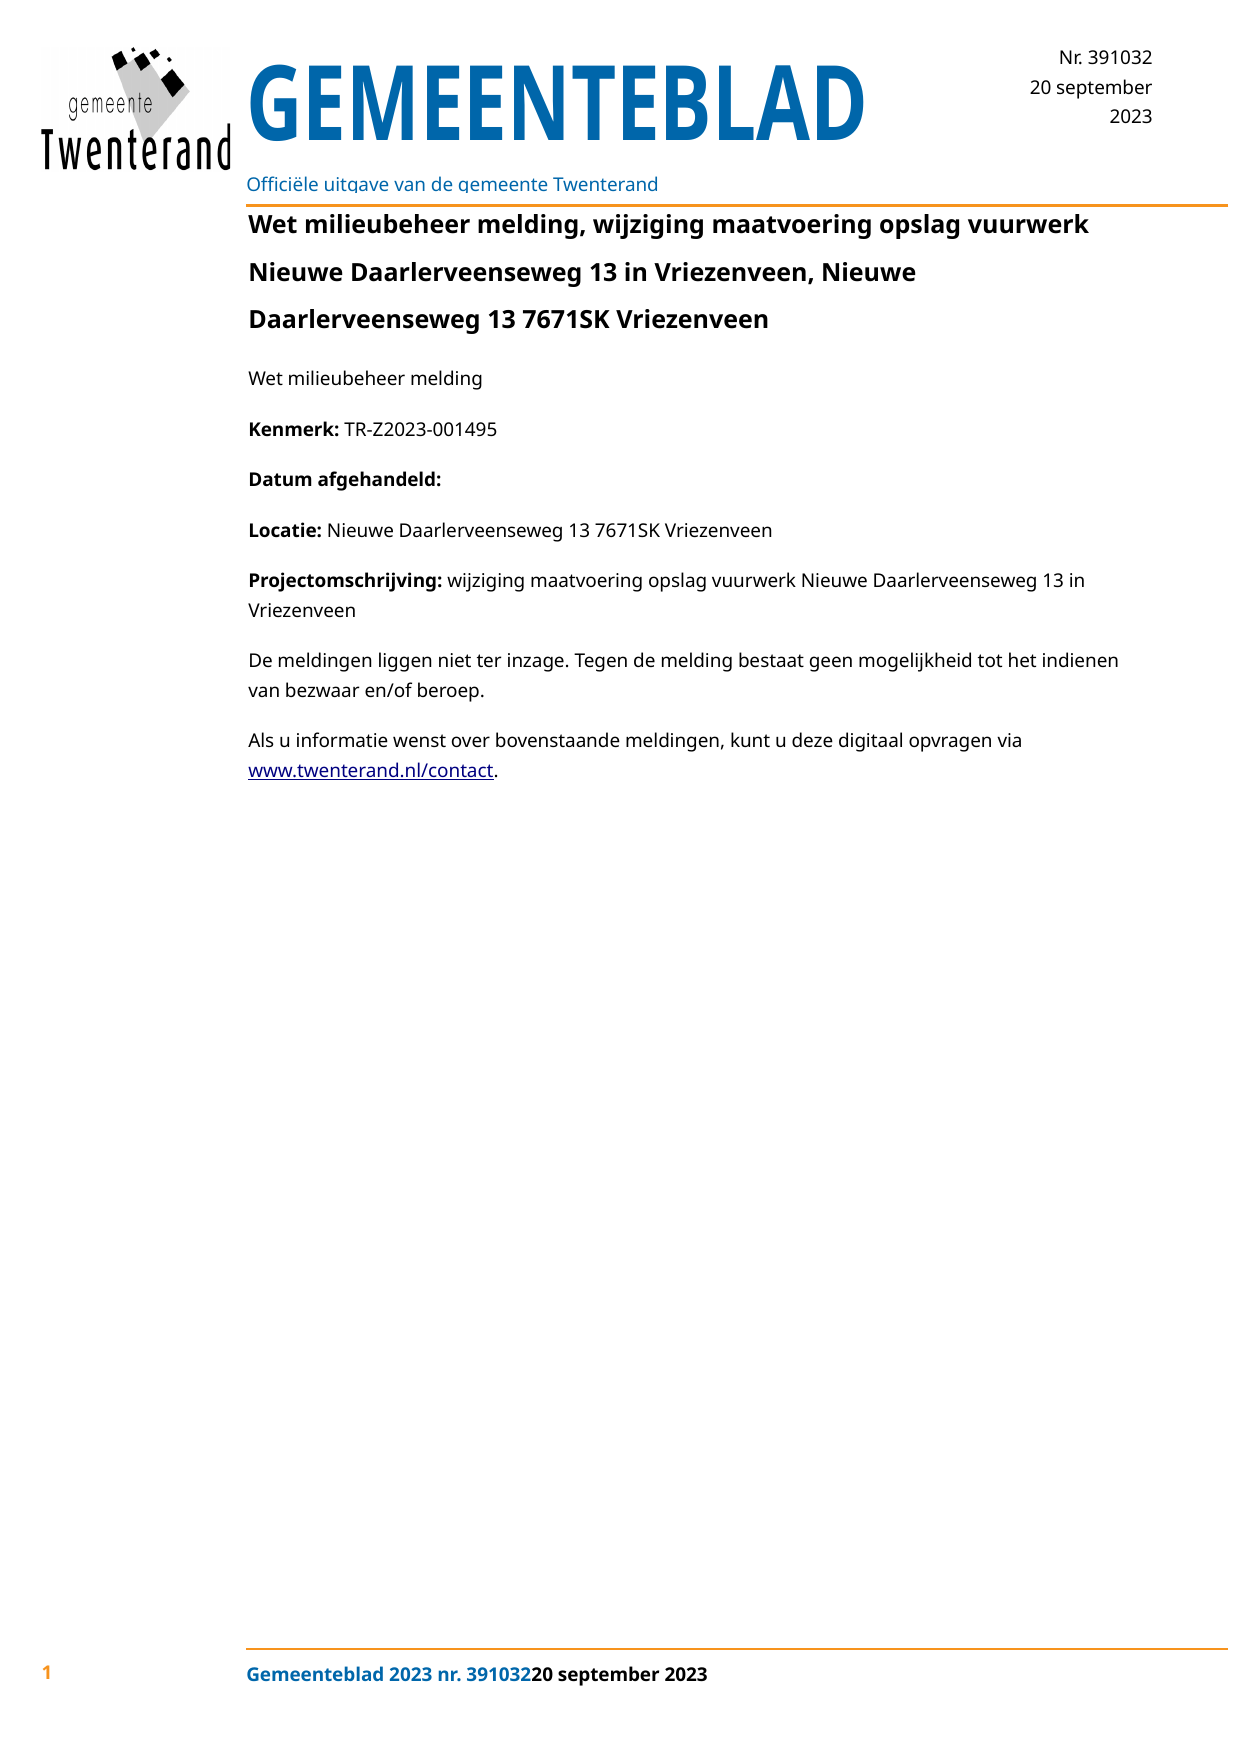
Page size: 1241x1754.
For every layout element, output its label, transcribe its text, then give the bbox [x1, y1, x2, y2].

text Datum afgehandeld: [248, 466, 1152, 492]
text Wet milieubeheer melding [248, 366, 1152, 391]
text Kenmerk: TR-Z2023-001495 [248, 416, 1152, 442]
text Locatie: Nieuwe Daarlerveenseweg 13 7671SK Vriezenveen [248, 517, 1152, 542]
text Projectomschrijving: wijziging maatvoering opslag vuurwerk Nieuwe Daarlerveenseweg 13 in Vriezenveen [248, 567, 1152, 622]
text Als u informatie wenst over bovenstaande meldingen, kunt u deze digitaal opvragen via www.twenterand.nl/contact. [248, 727, 1152, 782]
text Wet milieubeheer melding, wijziging maatvoering opslag vuurwerk Nieuwe Daarlerveenseweg 13 in Vriezenveen, Nieuwe Daarlerveenseweg 13 7671SK Vriezenveen [248, 207, 1152, 336]
text De meldingen liggen niet ter inzage. Tegen de melding bestaat geen mogelijkheid tot het indienen van bezwaar en/of beroep. [248, 647, 1152, 702]
picture [41, 47, 231, 172]
